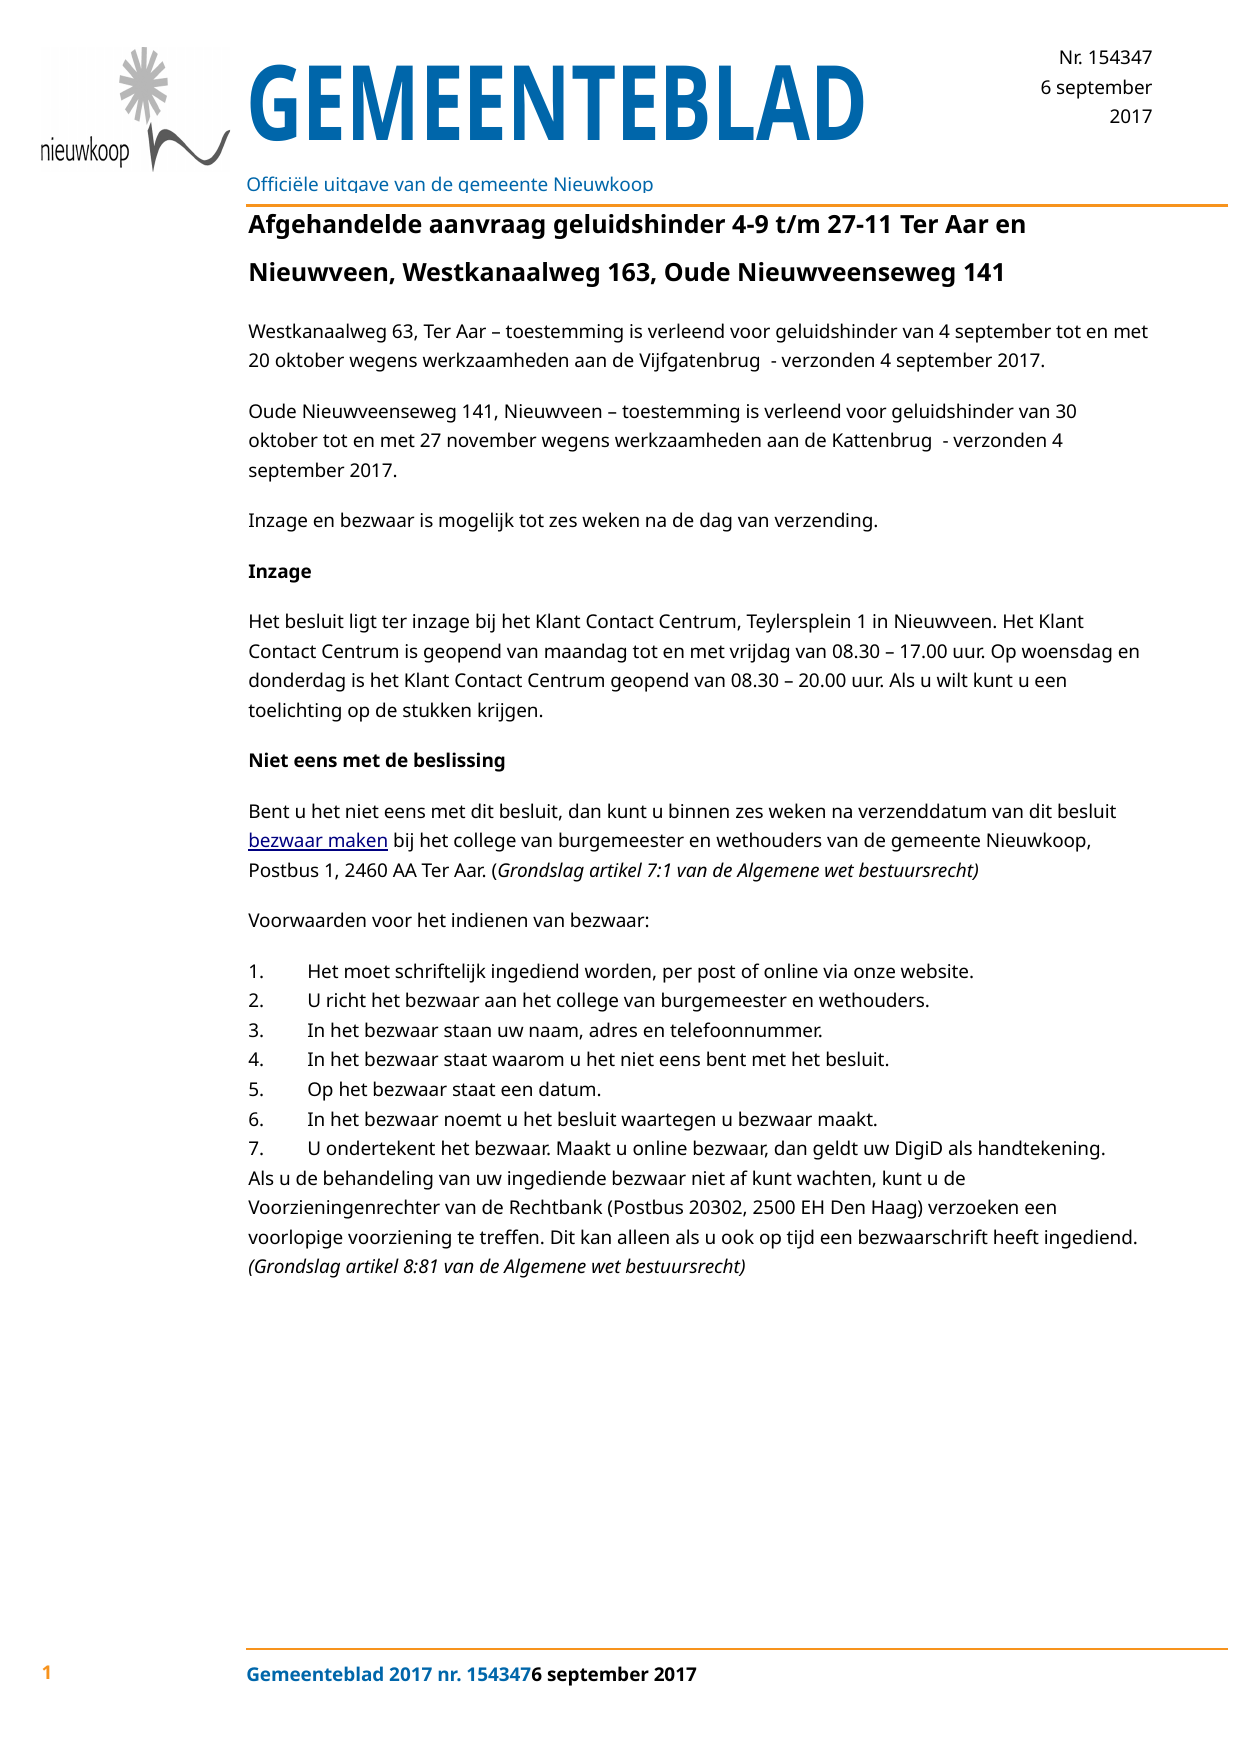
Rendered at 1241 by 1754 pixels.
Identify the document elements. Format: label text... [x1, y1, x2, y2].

list Op het bezwaar staat een datum. [248, 1076, 1152, 1102]
list Het moet schriftelijk ingediend worden, per post of online via onze website. [248, 958, 1152, 984]
text Inzage [248, 558, 1152, 584]
list U ondertekent het bezwaar. Maakt u online bezwaar, dan geldt uw DigiD als handtekening. [248, 1135, 1152, 1161]
text Bent u het niet eens met dit besluit, dan kunt u binnen zes weken na verzenddatum van dit besluit bezwaar maken bij het college van burgemeester en wethouders van de gemeente Nieuwkoop, Postbus 1, 2460 AA Ter Aar. (Grondslag artikel 7:1 van de Algemene wet bestuursrecht) [248, 798, 1152, 883]
text Westkanaalweg 63, Ter Aar – toestemming is verleend voor geluidshinder van 4 september tot en met 20 oktober wegens werkzaamheden aan de Vijfgatenbrug - verzonden 4 september 2017. [248, 318, 1152, 373]
list U richt het bezwaar aan het college van burgemeester en wethouders. [248, 987, 1152, 1013]
list In het bezwaar staan uw naam, adres en telefoonnummer. [248, 1017, 1152, 1043]
text Als u de behandeling van uw ingediende bezwaar niet af kunt wachten, kunt u de Voorzieningenrechter van de Rechtbank (Postbus 20302, 2500 EH Den Haag) verzoeken een voorlopige voorziening te treffen. Dit kan alleen als u ook op tijd een bezwaarschrift heeft ingediend. (Grondslag artikel 8:81 van de Algemene wet bestuursrecht) [248, 1165, 1152, 1279]
text Voorwaarden voor het indienen van bezwaar: [248, 907, 1152, 933]
text Niet eens met de beslissing [248, 747, 1152, 773]
text Inzage en bezwaar is mogelijk tot zes weken na de dag van verzending. [248, 507, 1152, 533]
text Afgehandelde aanvraag geluidshinder 4-9 t/m 27-11 Ter Aar en Nieuwveen, Westkanaalweg 163, Oude Nieuwveenseweg 141 [248, 207, 1152, 288]
list In het bezwaar staat waarom u het niet eens bent met het besluit. [248, 1047, 1152, 1072]
text Oude Nieuwveenseweg 141, Nieuwveen – toestemming is verleend voor geluidshinder van 30 oktober tot en met 27 november wegens werkzaamheden aan de Kattenbrug - verzonden 4 september 2017. [248, 398, 1152, 483]
list In het bezwaar noemt u het besluit waartegen u bezwaar maakt. [248, 1106, 1152, 1132]
text Het besluit ligt ter inzage bij het Klant Contact Centrum, Teylersplein 1 in Nieuwveen. Het Klant Contact Centrum is geopend van maandag tot en met vrijdag van 08.30 – 17.00 uur. Op woensdag en donderdag is het Klant Contact Centrum geopend van 08.30 – 20.00 uur. Als u wilt kunt u een toelichting op de stukken krijgen. [248, 608, 1152, 723]
picture [41, 47, 231, 172]
